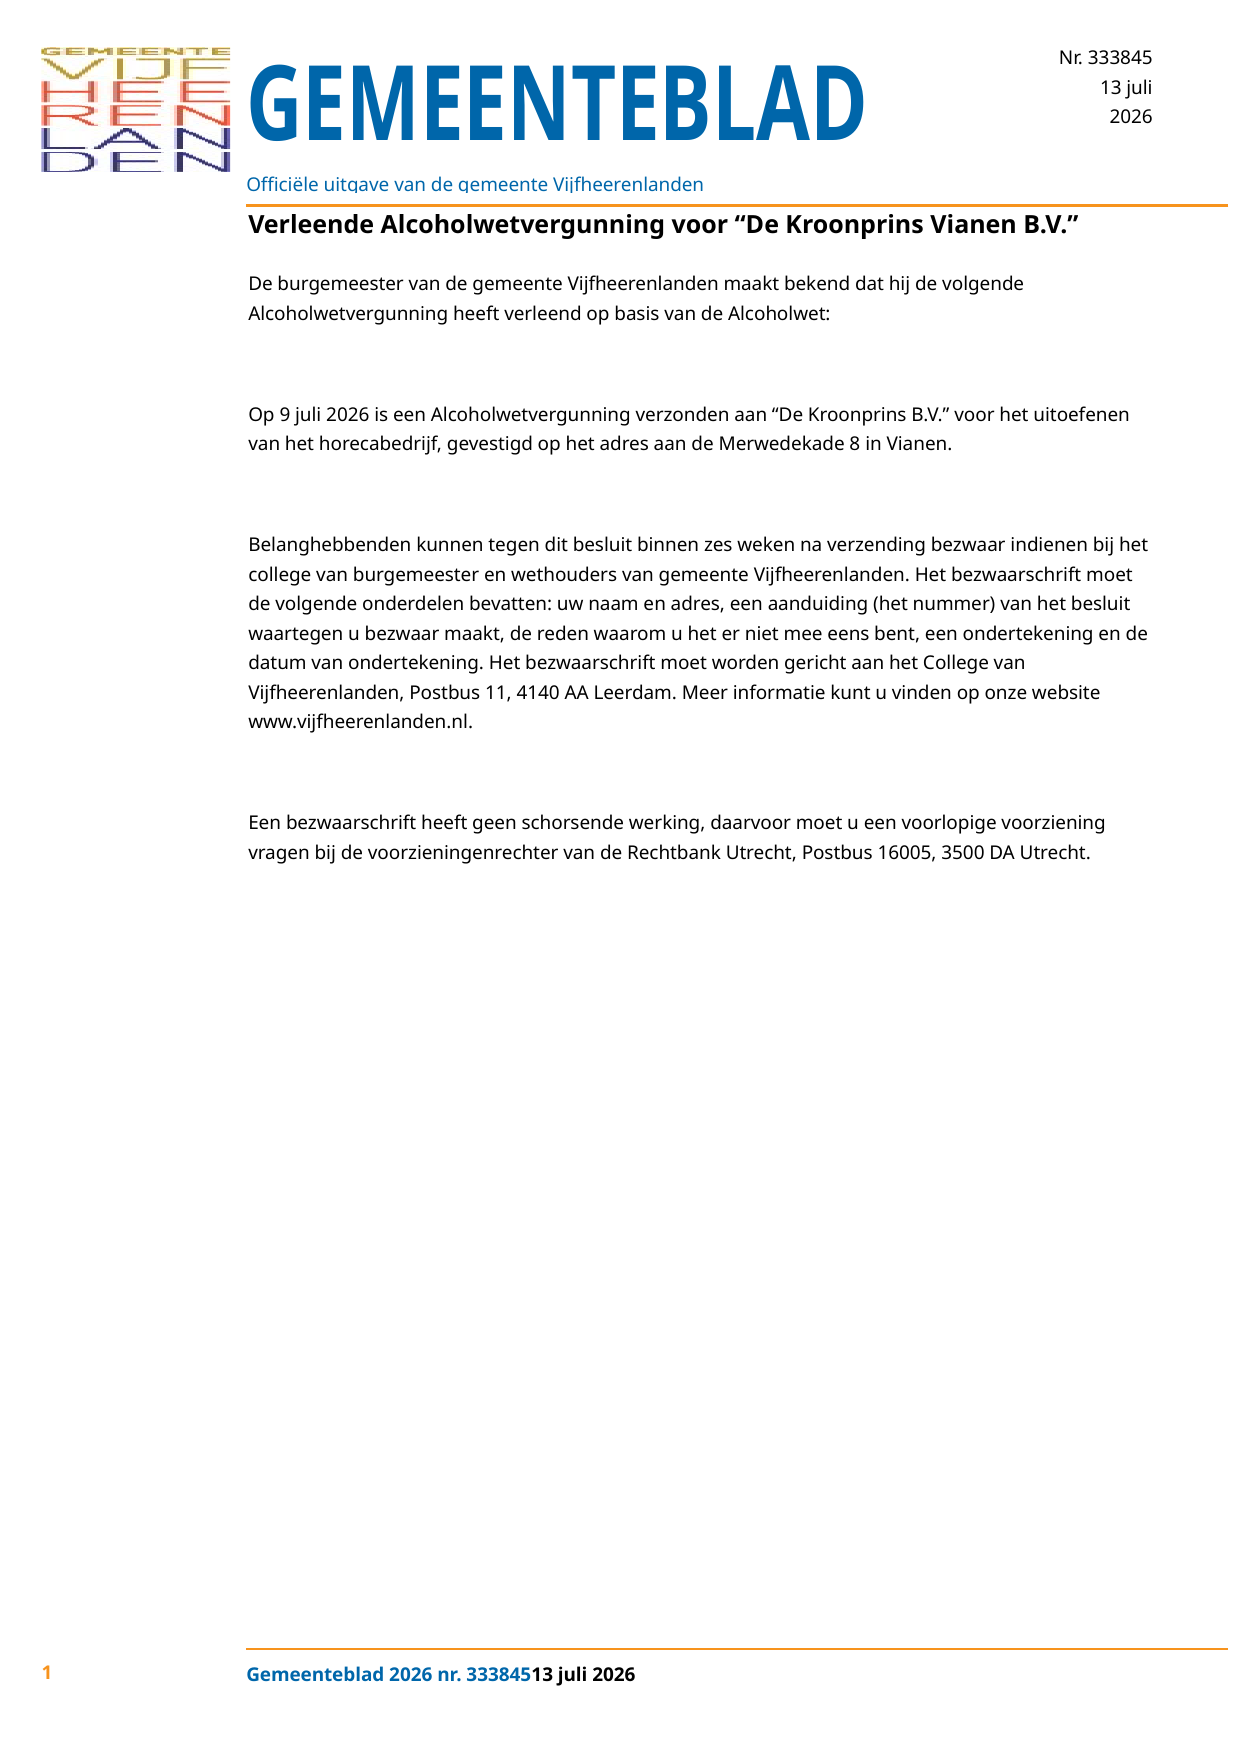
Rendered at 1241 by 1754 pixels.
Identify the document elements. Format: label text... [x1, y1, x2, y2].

text Op 9 juli 2026 is een Alcoholwetvergunning verzonden aan “De Kroonprins B.V.” voor het uitoefenen van het horecabedrijf, gevestigd op het adres aan de Merwedekade 8 in Vianen. [248, 401, 1152, 456]
text Belanghebbenden kunnen tegen dit besluit binnen zes weken na verzending bezwaar indienen bij het college van burgemeester en wethouders van gemeente Vijfheerenlanden. Het bezwaarschrift moet de volgende onderdelen bevatten: uw naam en adres, een aanduiding (het nummer) van het besluit waartegen u bezwaar maakt, de reden waarom u het er niet mee eens bent, een ondertekening en de datum van ondertekening. Het bezwaarschrift moet worden gericht aan het College van Vijfheerenlanden, Postbus 11, 4140 AA Leerdam. Meer informatie kunt u vinden op onze website www.vijfheerenlanden.nl. [248, 531, 1152, 734]
picture [41, 47, 231, 172]
text Een bezwaarschrift heeft geen schorsende werking, daarvoor moet u een voorlopige voorziening vragen bij de voorzieningenrechter van de Rechtbank Utrecht, Postbus 16005, 3500 DA Utrecht. [248, 809, 1152, 865]
text De burgemeester van de gemeente Vijfheerenlanden maakt bekend dat hij de volgende Alcoholwetvergunning heeft verleend op basis van de Alcoholwet: [248, 270, 1152, 326]
text Verleende Alcoholwetvergunning voor “De Kroonprins Vianen B.V.” [248, 207, 1152, 241]
